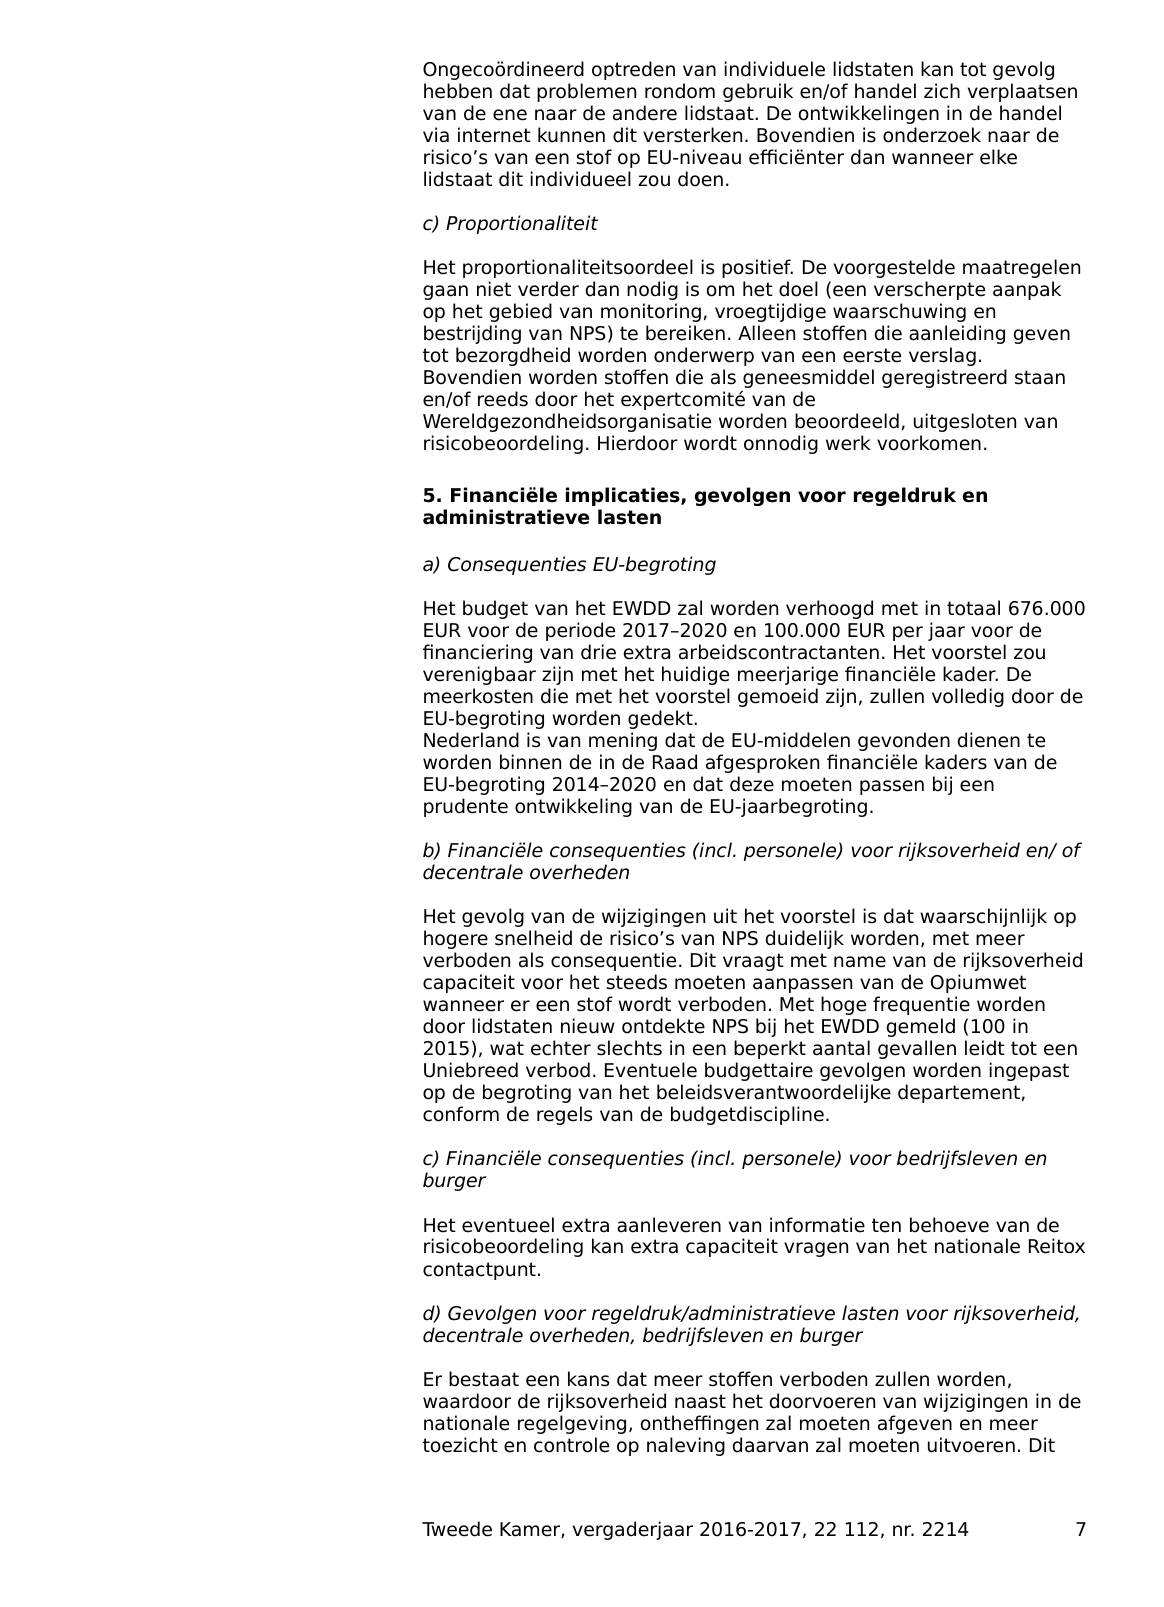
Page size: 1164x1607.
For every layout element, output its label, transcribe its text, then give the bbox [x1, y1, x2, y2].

text Het budget van het EWDD zal worden verhoogd met in totaal 676.000 EUR voor de periode 2017–2020 en 100.000 EUR per jaar voor de financiering van drie extra arbeidscontractanten. Het voorstel zou verenigbaar zijn met het huidige meerjarige financiële kader. De meerkosten die met het voorstel gemoeid zijn, zullen volledig door de EU-begroting worden gedekt. [422, 598, 1087, 730]
subtitle d) Gevolgen voor regeldruk/administratieve lasten voor rijksoverheid, decentrale overheden, bedrijfsleven en burger [422, 1303, 1087, 1347]
subtitle a) Consequenties EU-begroting [422, 554, 1087, 576]
subtitle 5. Financiële implicaties, gevolgen voor regeldruk en administratieve lasten [422, 485, 1087, 529]
text Nederland is van mening dat de EU-middelen gevonden dienen te worden binnen de in de Raad afgesproken financiële kaders van de EU-begroting 2014–2020 en dat deze moeten passen bij een prudente ontwikkeling van de EU-jaarbegroting. [422, 730, 1087, 818]
text Het gevolg van de wijzigingen uit het voorstel is dat waarschijnlijk op hogere snelheid de risico’s van NPS duidelijk worden, met meer verboden als consequentie. Dit vraagt met name van de rijksoverheid capaciteit voor het steeds moeten aanpassen van de Opiumwet wanneer er een stof wordt verboden. Met hoge frequentie worden door lidstaten nieuw ontdekte NPS bij het EWDD gemeld (100 in 2015), wat echter slechts in een beperkt aantal gevallen leidt tot een Uniebreed verbod. Eventuele budgettaire gevolgen worden ingepast op de begroting van het beleidsverantwoordelijke departement, conform de regels van de budgetdiscipline. [422, 906, 1087, 1126]
subtitle c) Financiële consequenties (incl. personele) voor bedrijfsleven en burger [422, 1148, 1087, 1192]
text Het eventueel extra aanleveren van informatie ten behoeve van de risicobeoordeling kan extra capaciteit vragen van het nationale Reitox contactpunt. [422, 1214, 1087, 1280]
text Er bestaat een kans dat meer stoffen verboden zullen worden, waardoor de rijksoverheid naast het doorvoeren van wijzigingen in de nationale regelgeving, ontheffingen zal moeten afgeven en meer toezicht en controle op naleving daarvan zal moeten uitvoeren. Dit [422, 1369, 1087, 1457]
text Het proportionaliteitsoordeel is positief. De voorgestelde maatregelen gaan niet verder dan nodig is om het doel (een verscherpte aanpak op het gebied van monitoring, vroegtijdige waarschuwing en bestrijding van NPS) te bereiken. Alleen stoffen die aanleiding geven tot bezorgdheid worden onderwerp van een eerste verslag. Bovendien worden stoffen die als geneesmiddel geregistreerd staan en/of reeds door het expertcomité van de Wereldgezondheidsorganisatie worden beoordeeld, uitgesloten van risicobeoordeling. Hierdoor wordt onnodig werk voorkomen. [422, 257, 1087, 455]
subtitle b) Financiële consequenties (incl. personele) voor rijksoverheid en/ of decentrale overheden [422, 840, 1087, 884]
text Ongecoördineerd optreden van individuele lidstaten kan tot gevolg hebben dat problemen rondom gebruik en/of handel zich verplaatsen van de ene naar de andere lidstaat. De ontwikkelingen in de handel via internet kunnen dit versterken. Bovendien is onderzoek naar de risico’s van een stof op EU-niveau efficiënter dan wanneer elke lidstaat dit individueel zou doen. [422, 59, 1087, 191]
subtitle c) Proportionaliteit [422, 213, 1087, 235]
